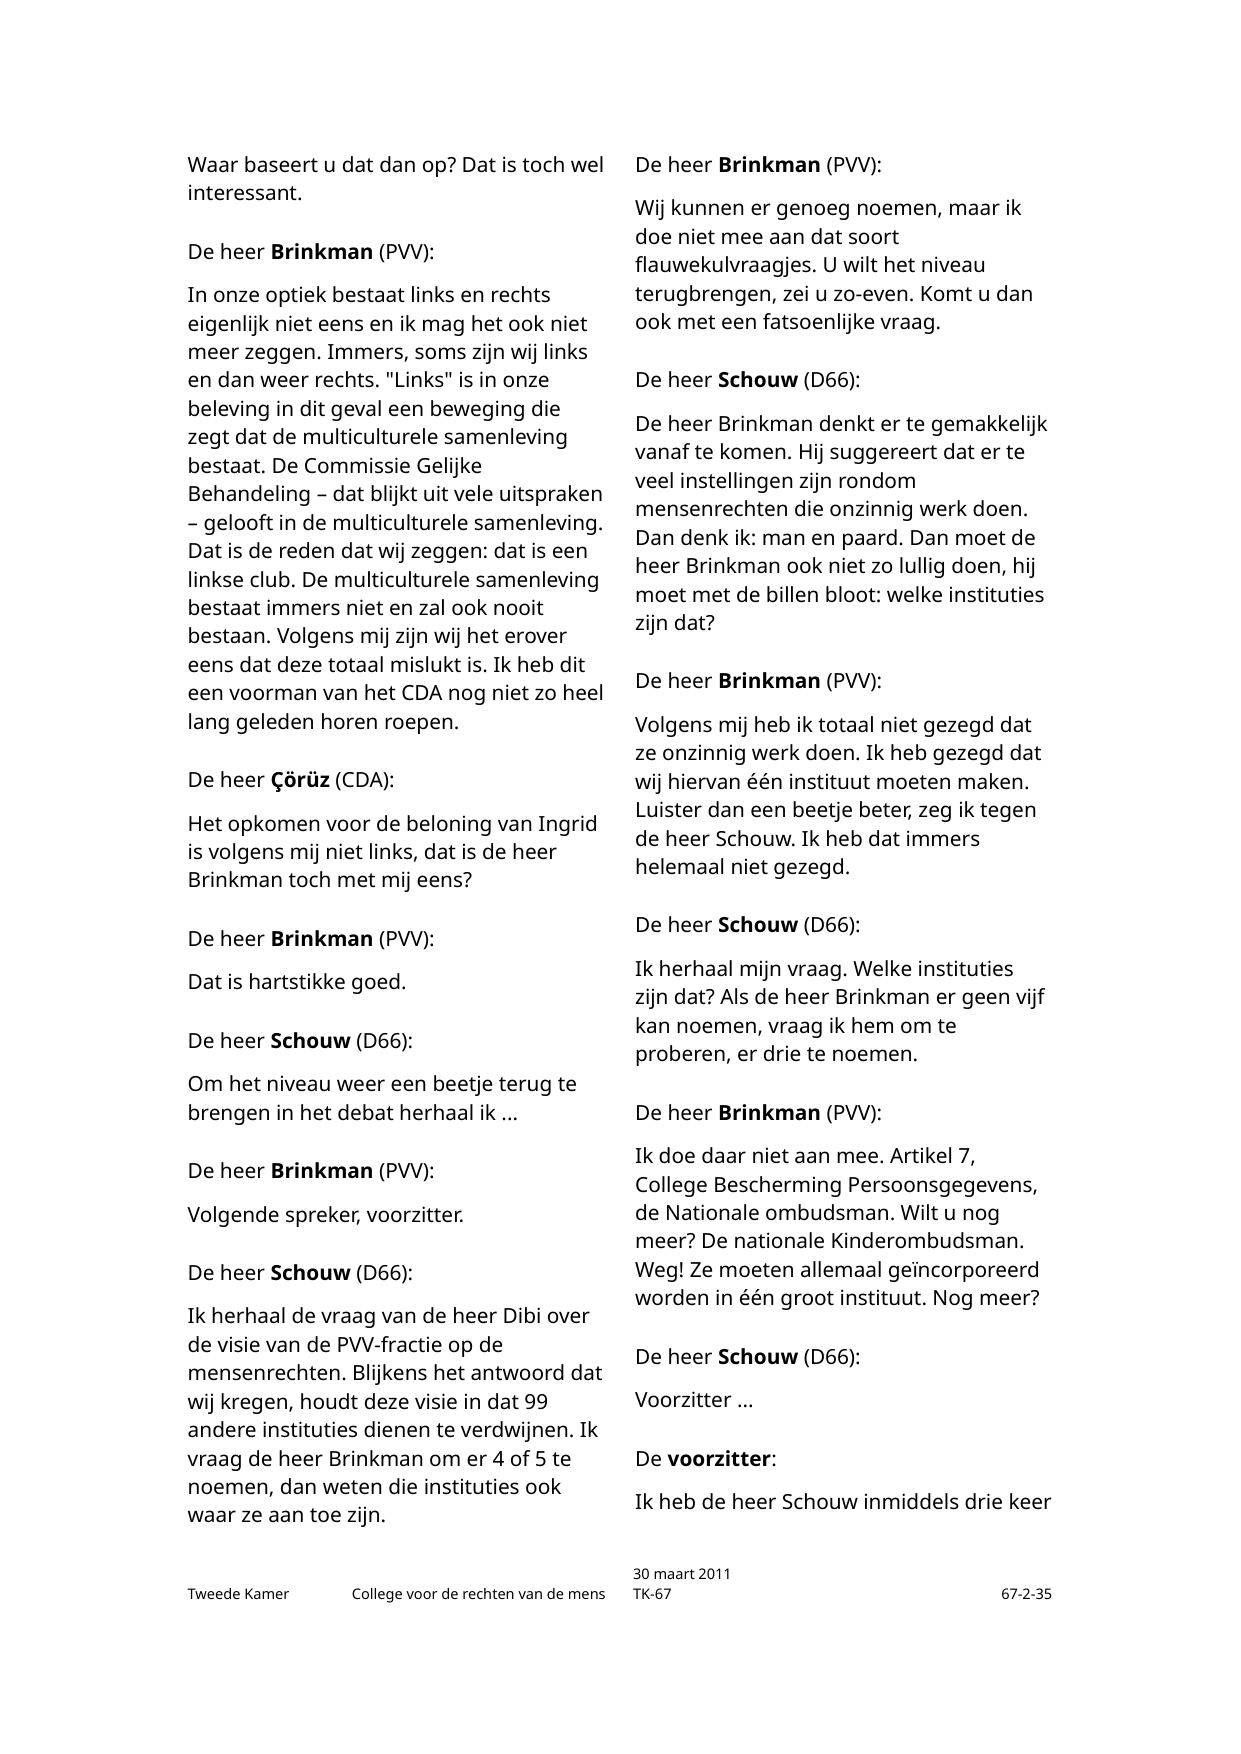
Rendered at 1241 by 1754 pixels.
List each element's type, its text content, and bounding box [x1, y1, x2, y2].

text De heer Brinkman (PVV): [187, 237, 605, 265]
text De heer Brinkman (PVV): [187, 1156, 605, 1185]
text De heer Schouw (D66): [635, 366, 1053, 394]
text De heer Brinkman (PVV): [187, 924, 605, 952]
text In onze optiek bestaat links en rechts eigenlijk niet eens en ik mag het ook niet meer zeggen. Immers, soms zijn wij links en dan weer rechts. "Links" is in onze beleving in dit geval een beweging die zegt dat de multiculturele samenleving bestaat. De Commissie Gelijke Behandeling – dat blijkt uit vele uitspraken – gelooft in de multiculturele samenleving. Dat is de reden dat wij zeggen: dat is een linkse club. De multiculturele samenleving bestaat immers niet en zal ook nooit bestaan. Volgens mij zijn wij het erover eens dat deze totaal mislukt is. Ik heb dit een voorman van het CDA nog niet zo heel lang geleden horen roepen. [187, 280, 605, 735]
text Om het niveau weer een beetje terug te brengen in het debat herhaal ik ... [187, 1069, 605, 1126]
text Voorzitter ... [635, 1385, 1053, 1414]
text Ik herhaal mijn vraag. Welke instituties zijn dat? Als de heer Brinkman er geen vijf kan noemen, vraag ik hem om te proberen, er drie te noemen. [635, 954, 1053, 1068]
text Ik doe daar niet aan mee. Artikel 7, College Bescherming Persoonsgegevens, de Nationale ombudsman. Wilt u nog meer? De nationale Kinderombudsman. Weg! Ze moeten allemaal geïncorporeerd worden in één groot instituut. Nog meer? [635, 1141, 1053, 1312]
text De heer Brinkman denkt er te gemakkelijk vanaf te komen. Hij suggereert dat er te veel instellingen zijn rondom mensenrechten die onzinnig werk doen. Dan denk ik: man en paard. Dan moet de heer Brinkman ook niet zo lullig doen, hij moet met de billen bloot: welke instituties zijn dat? [635, 409, 1053, 637]
text Dat is hartstikke goed. [187, 967, 605, 996]
text Volgens mij heb ik totaal niet gezegd dat ze onzinnig werk doen. Ik heb gezegd dat wij hiervan één instituut moeten maken. Luister dan een beetje beter, zeg ik tegen de heer Schouw. Ik heb dat immers helemaal niet gezegd. [635, 710, 1053, 881]
text Het opkomen voor de beloning van Ingrid is volgens mij niet links, dat is de heer Brinkman toch met mij eens? [187, 809, 605, 894]
text De heer Schouw (D66): [635, 1342, 1053, 1370]
text Ik herhaal de vraag van de heer Dibi over de visie van de PVV-fractie op de mensenrechten. Blijkens het antwoord dat wij kregen, houdt deze visie in dat 99 andere instituties dienen te verdwijnen. Ik vraag de heer Brinkman om er 4 of 5 te noemen, dan weten die instituties ook waar ze aan toe zijn. [187, 1302, 605, 1529]
text De heer Schouw (D66): [187, 1026, 605, 1054]
text De heer Brinkman (PVV): [635, 1098, 1053, 1126]
text Waar baseert u dat dan op? Dat is toch wel interessant. [187, 150, 605, 207]
text De voorzitter: [635, 1444, 1053, 1472]
text Volgende spreker, voorzitter. [187, 1200, 605, 1228]
text De heer Schouw (D66): [635, 911, 1053, 939]
text De heer Çörüz (CDA): [187, 765, 605, 794]
text De heer Brinkman (PVV): [635, 667, 1053, 695]
text Wij kunnen er genoeg noemen, maar ik doe niet mee aan dat soort flauwekulvraagjes. U wilt het niveau terugbrengen, zei u zo-even. Komt u dan ook met een fatsoenlijke vraag. [635, 193, 1053, 336]
text Ik heb de heer Schouw inmiddels drie keer [635, 1487, 1053, 1516]
text De heer Brinkman (PVV): [635, 150, 1053, 178]
text De heer Schouw (D66): [187, 1258, 605, 1287]
